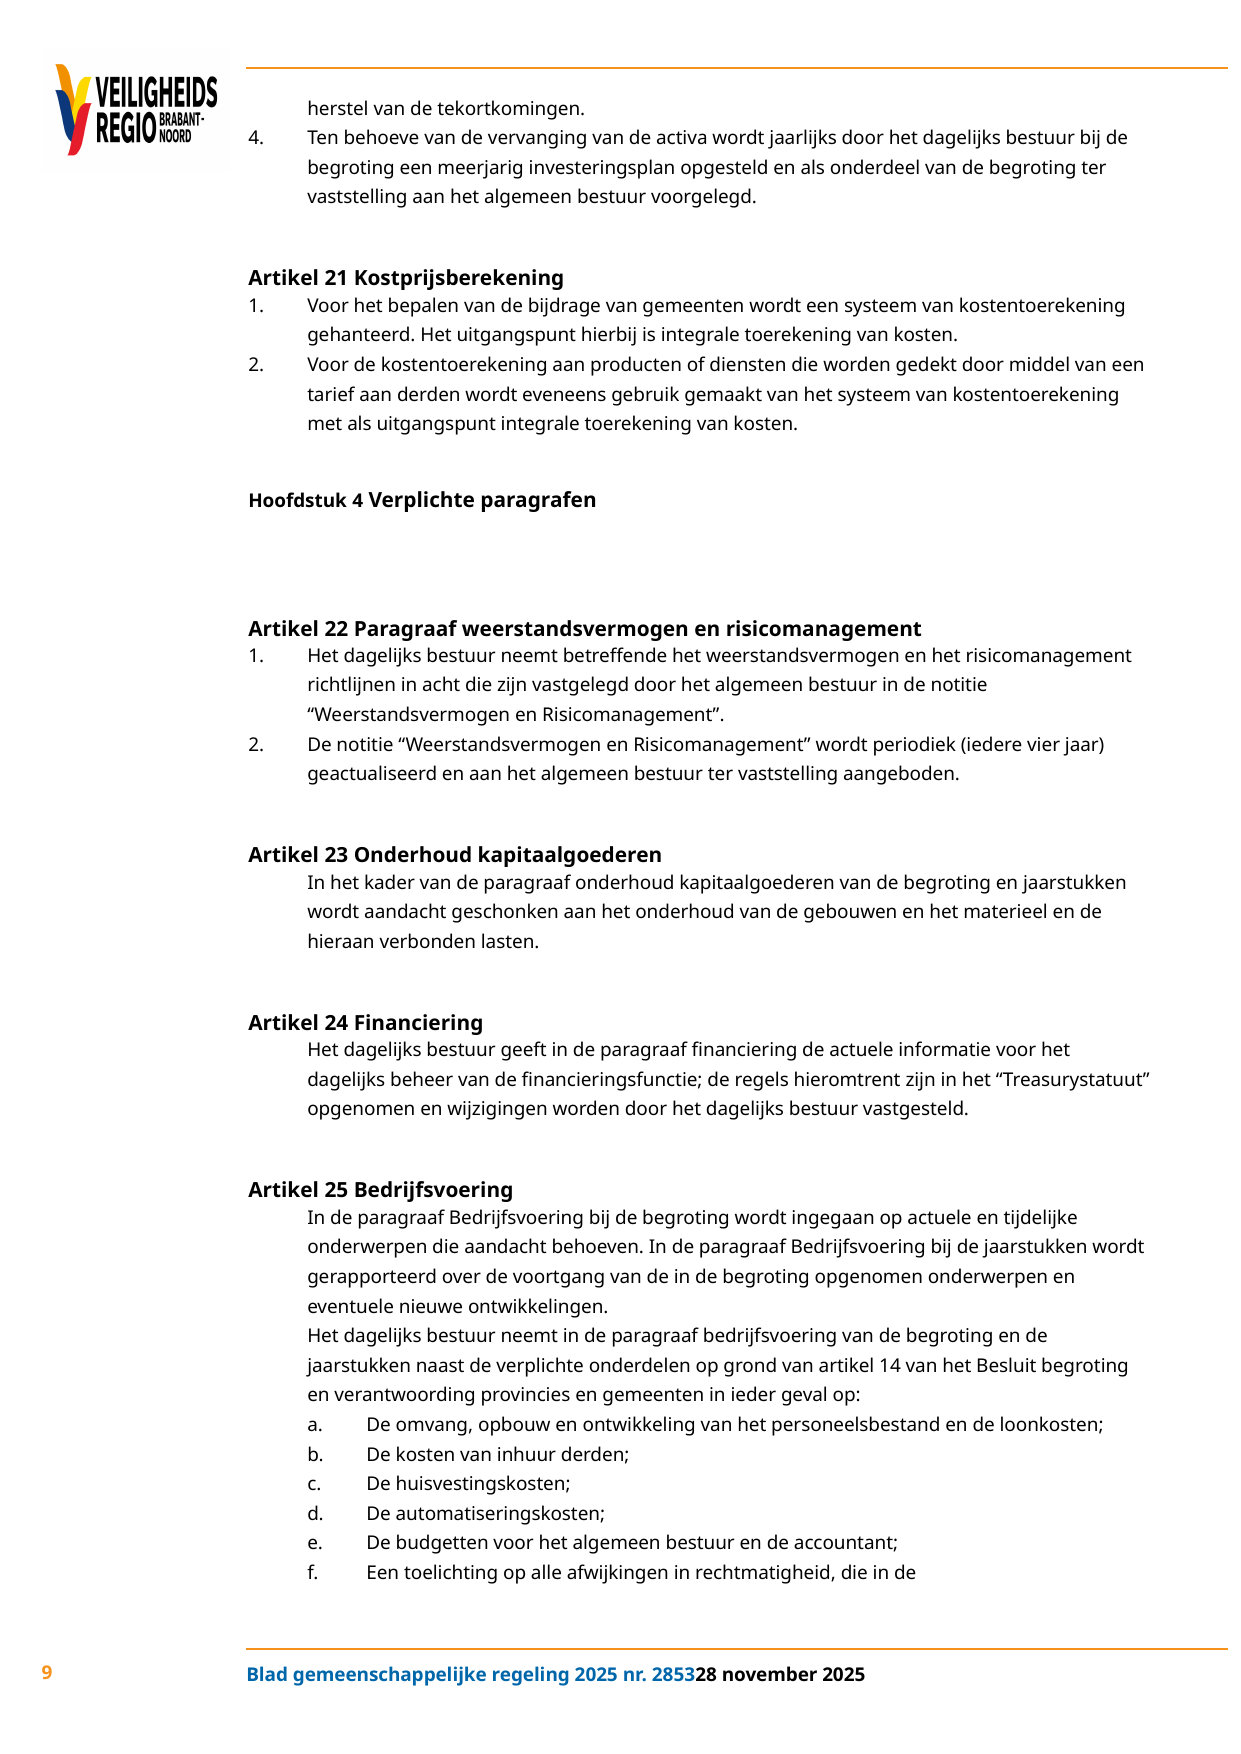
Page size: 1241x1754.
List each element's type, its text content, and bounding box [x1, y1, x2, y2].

list De omvang, opbouw en ontwikkeling van het personeelsbestand en de loonkosten; [307, 1411, 1152, 1437]
picture [41, 47, 231, 172]
list De budgetten voor het algemeen bestuur en de accountant; [307, 1529, 1152, 1555]
list Een toelichting op alle afwijkingen in rechtmatigheid, die in de [307, 1559, 1152, 1585]
list De automatiseringskosten; [307, 1500, 1152, 1526]
list herstel van de tekortkomingen. [248, 95, 1152, 121]
text Artikel 22 Paragraaf weerstandsvermogen en risicomanagement [248, 614, 1152, 642]
list Het dagelijks bestuur geeft in de paragraaf financiering de actuele informatie voor het dagelijks beheer van de financieringsfunctie; de regels hieromtrent zijn in het “Treasurystatuut” opgenomen en wijzigingen worden door het dagelijks bestuur vastgesteld. [248, 1036, 1152, 1121]
list De huisvestingskosten; [307, 1470, 1152, 1496]
text Artikel 25 Bedrijfsvoering [248, 1176, 1152, 1204]
list Het dagelijks bestuur neemt betreffende het weerstandsvermogen en het risicomanagement richtlijnen in acht die zijn vastgelegd door het algemeen bestuur in de notitie “Weerstandsvermogen en Risicomanagement”. [248, 642, 1152, 727]
list Ten behoeve van de vervanging van de activa wordt jaarlijks door het dagelijks bestuur bij de begroting een meerjarig investeringsplan opgesteld en als onderdeel van de begroting ter vaststelling aan het algemeen bestuur voorgelegd. [248, 124, 1152, 209]
list Voor de kostentoerekening aan producten of diensten die worden gedekt door middel van een tarief aan derden wordt eveneens gebruik gemaakt van het systeem van kostentoerekening met als uitgangspunt integrale toerekening van kosten. [248, 351, 1152, 436]
list Voor het bepalen van de bijdrage van gemeenten wordt een systeem van kostentoerekening gehanteerd. Het uitgangspunt hierbij is integrale toerekening van kosten. [248, 292, 1152, 347]
list De kosten van inhuur derden; [307, 1441, 1152, 1466]
list In het kader van de paragraaf onderhoud kapitaalgoederen van de begroting en jaarstukken wordt aandacht geschonken aan het onderhoud van de gebouwen en het materieel en de hieraan verbonden lasten. [248, 869, 1152, 954]
text Artikel 23 Onderhoud kapitaalgoederen [248, 840, 1152, 869]
text Artikel 24 Financiering [248, 1008, 1152, 1036]
list Het dagelijks bestuur neemt in de paragraaf bedrijfsvoering van de begroting en de jaarstukken naast de verplichte onderdelen op grond van artikel 14 van het Besluit begroting en verantwoording provincies en gemeenten in ieder geval op: [248, 1322, 1152, 1407]
list De notitie “Weerstandsvermogen en Risicomanagement” wordt periodiek (iedere vier jaar) geactualiseerd en aan het algemeen bestuur ter vaststelling aangeboden. [248, 731, 1152, 786]
text Artikel 21 Kostprijsberekening [248, 263, 1152, 292]
text Hoofdstuk 4 Verplichte paragrafen [248, 486, 1152, 514]
list In de paragraaf Bedrijfsvoering bij de begroting wordt ingegaan op actuele en tijdelijke onderwerpen die aandacht behoeven. In de paragraaf Bedrijfsvoering bij de jaarstukken wordt gerapporteerd over de voortgang van de in de begroting opgenomen onderwerpen en eventuele nieuwe ontwikkelingen. [248, 1204, 1152, 1318]
